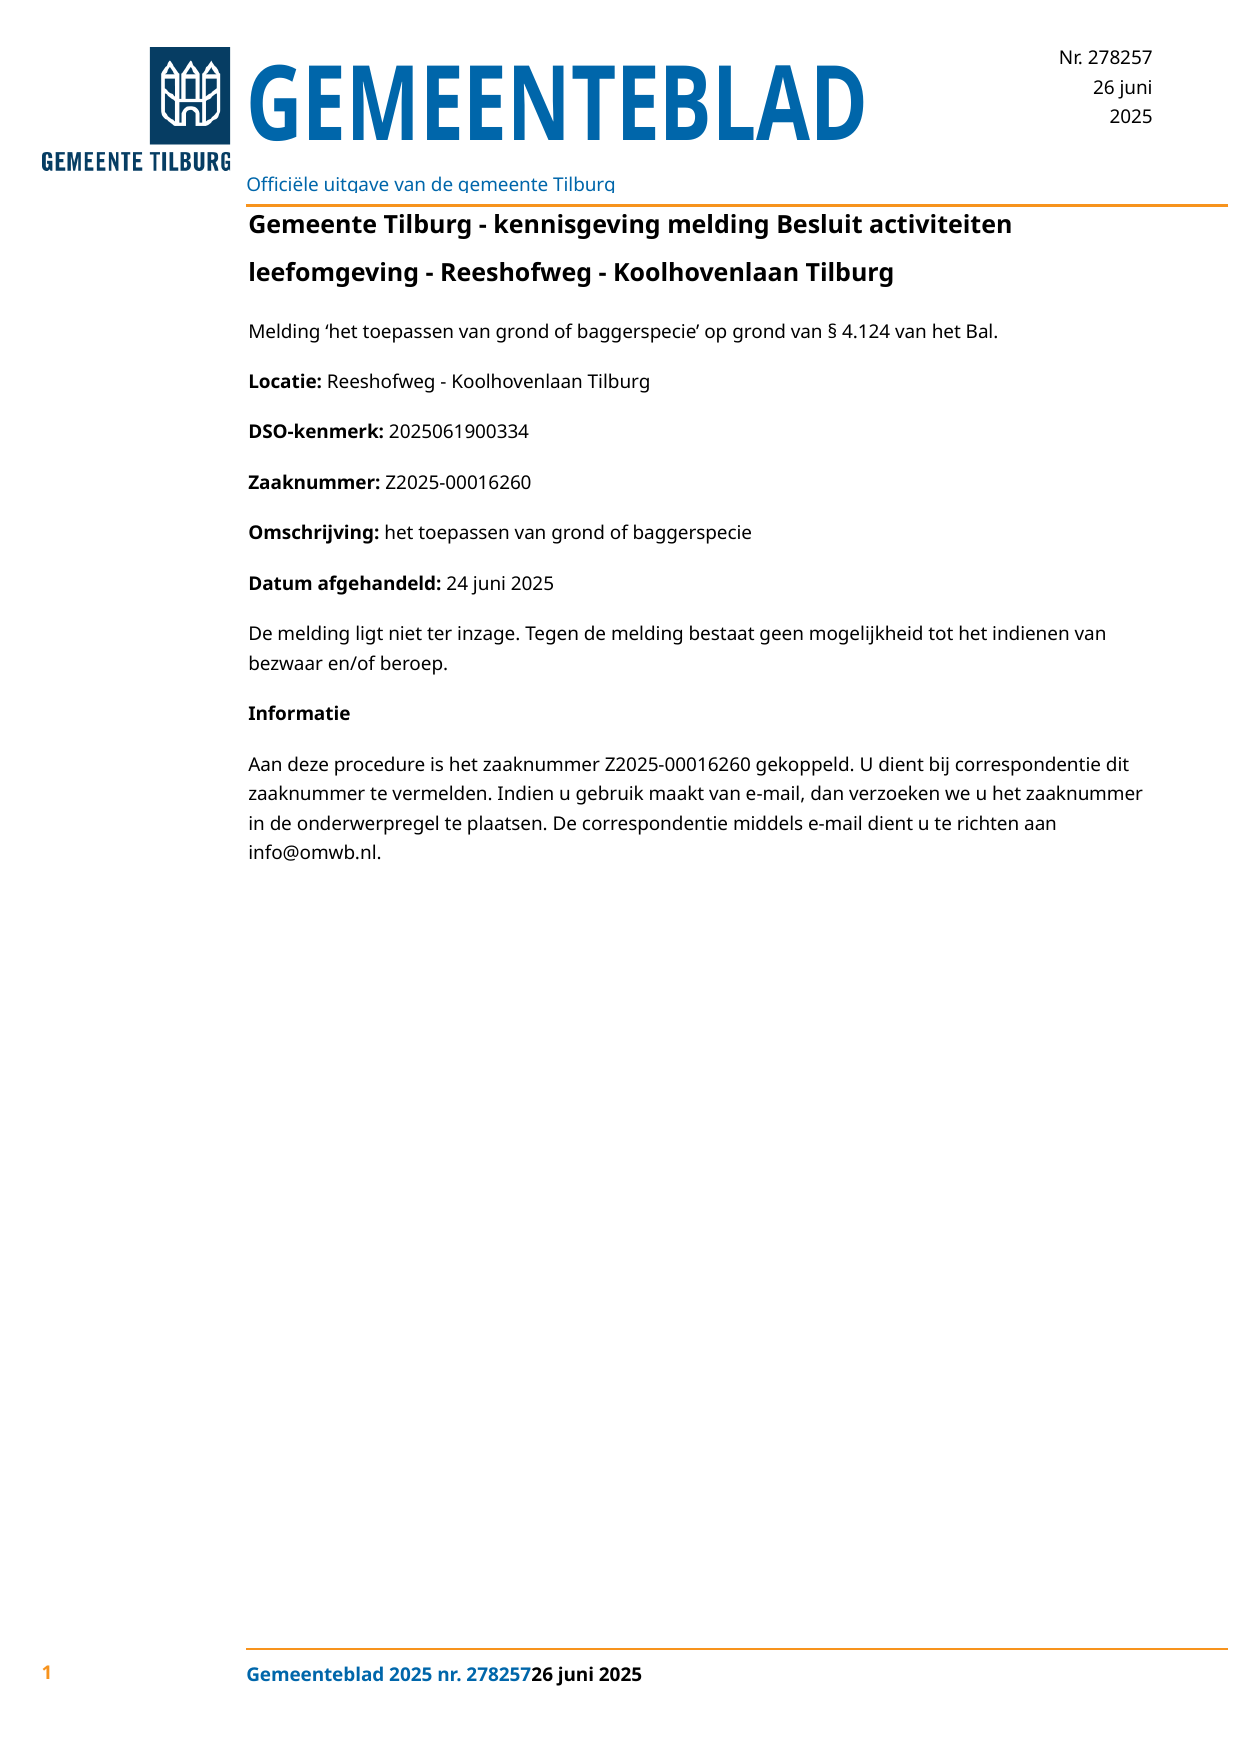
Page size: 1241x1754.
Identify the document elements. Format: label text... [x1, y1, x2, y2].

text Locatie: Reeshofweg - Koolhovenlaan Tilburg [248, 368, 1152, 394]
text DSO-kenmerk: 2025061900334 [248, 419, 1152, 444]
picture [41, 47, 231, 172]
text De melding ligt niet ter inzage. Tegen de melding bestaat geen mogelijkheid tot het indienen van bezwaar en/of beroep. [248, 620, 1152, 676]
text Omschrijving: het toepassen van grond of baggerspecie [248, 519, 1152, 545]
text Zaaknummer: Z2025-00016260 [248, 469, 1152, 495]
text Melding ‘het toepassen van grond of baggerspecie’ op grond van § 4.124 van het Bal. [248, 318, 1152, 344]
text Aan deze procedure is het zaaknummer Z2025-00016260 gekoppeld. U dient bij correspondentie dit zaaknummer te vermelden. Indien u gebruik maakt van e-mail, dan verzoeken we u het zaaknummer in de onderwerpregel te plaatsen. De correspondentie middels e-mail dient u te richten aan info@omwb.nl. [248, 751, 1152, 865]
text Gemeente Tilburg - kennisgeving melding Besluit activiteiten leefomgeving - Reeshofweg - Koolhovenlaan Tilburg [248, 207, 1152, 288]
text Informatie [248, 700, 1152, 726]
text Datum afgehandeld: 24 juni 2025 [248, 570, 1152, 596]
